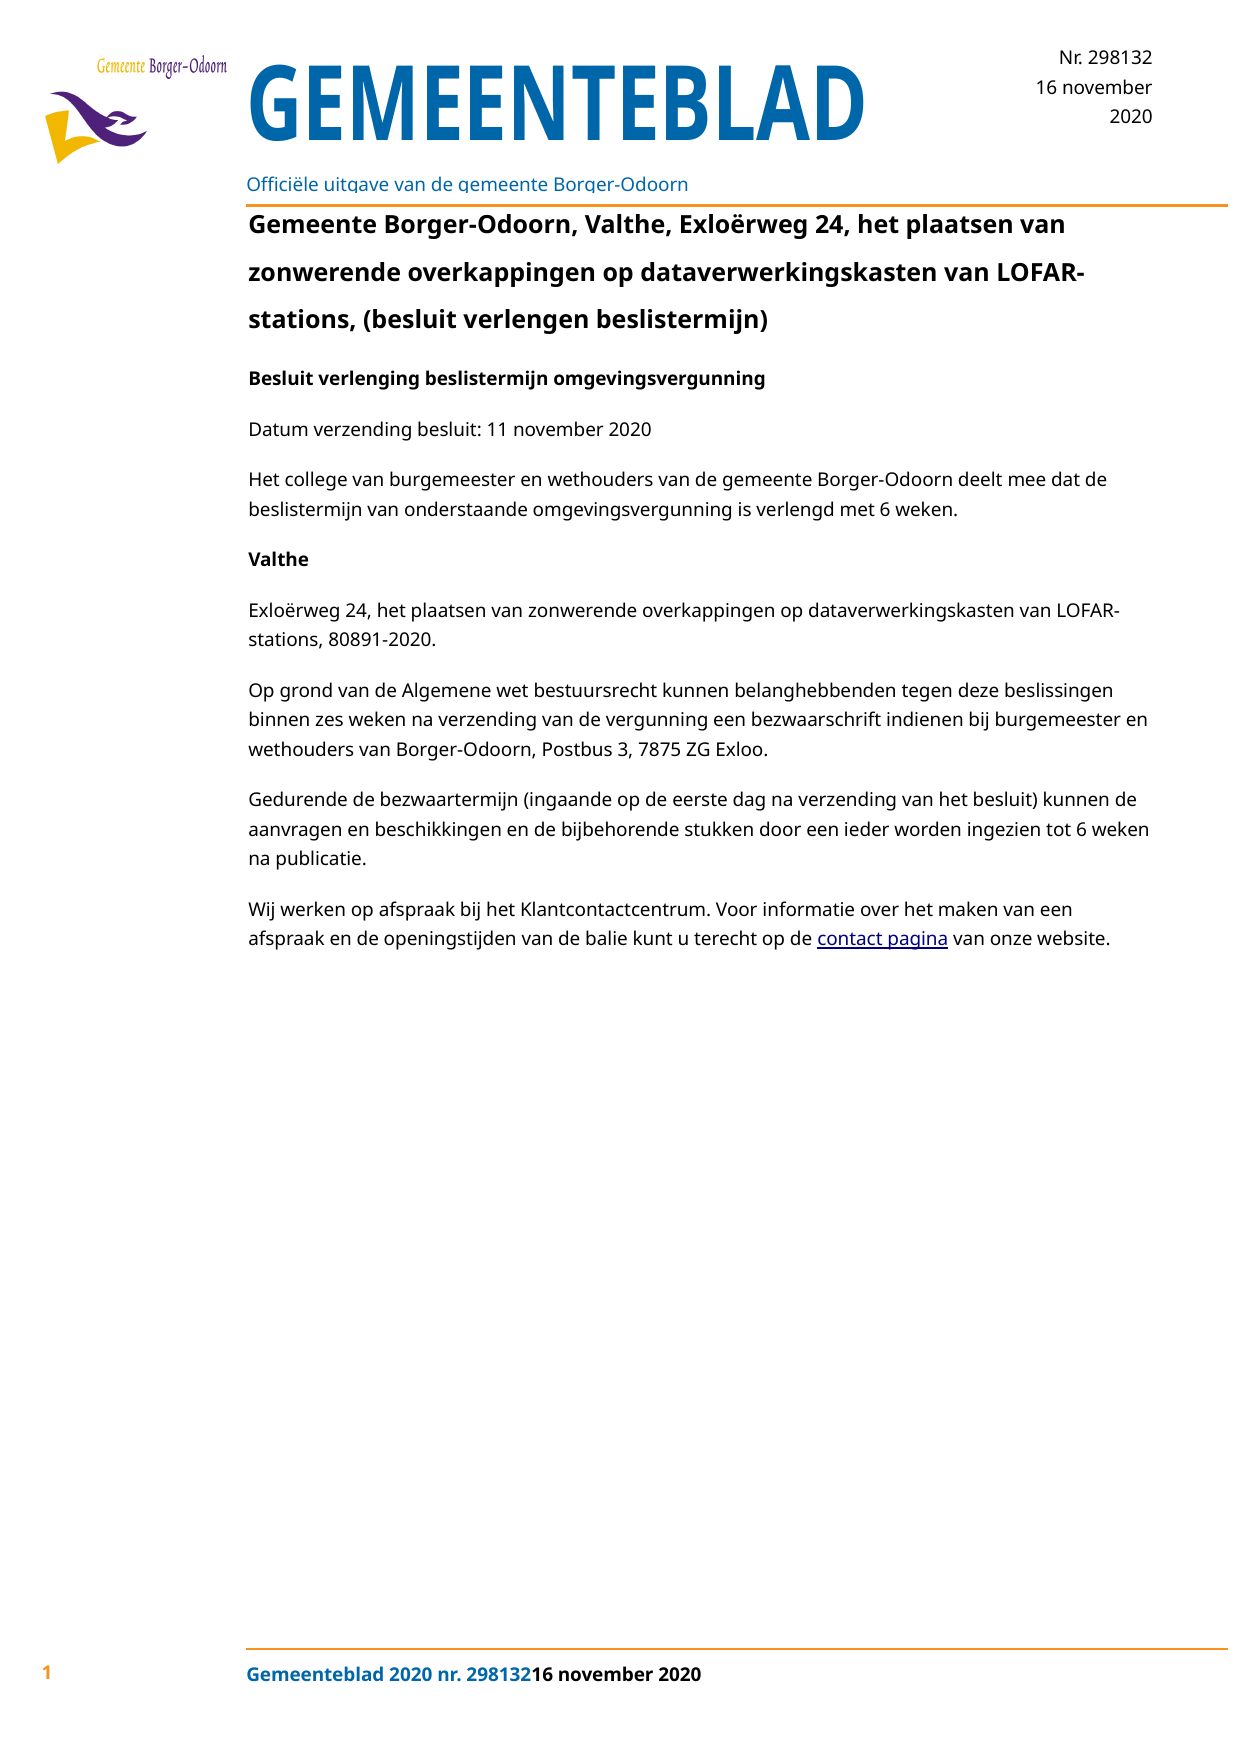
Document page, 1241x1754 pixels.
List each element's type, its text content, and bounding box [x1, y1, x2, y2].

text Gedurende de bezwaartermijn (ingaande op de eerste dag na verzending van het besluit) kunnen de aanvragen en beschikkingen en de bijbehorende stukken door een ieder worden ingezien tot 6 weken na publicatie. [248, 786, 1152, 871]
text Gemeente Borger-Odoorn, Valthe, Exloërweg 24, het plaatsen van zonwerende overkappingen op dataverwerkingskasten van LOFAR-stations, (besluit verlengen beslistermijn) [248, 207, 1152, 336]
picture [41, 47, 231, 172]
text Op grond van de Algemene wet bestuursrecht kunnen belanghebbenden tegen deze beslissingen binnen zes weken na verzending van de vergunning een bezwaarschrift indienen bij burgemeester en wethouders van Borger-Odoorn, Postbus 3, 7875 ZG Exloo. [248, 677, 1152, 762]
text Valthe [248, 546, 1152, 572]
text Exloërweg 24, het plaatsen van zonwerende overkappingen op dataverwerkingskasten van LOFAR-stations, 80891-2020. [248, 597, 1152, 652]
text Datum verzending besluit: 11 november 2020 [248, 416, 1152, 442]
text Besluit verlenging beslistermijn omgevingsvergunning [248, 366, 1152, 391]
text Het college van burgemeester en wethouders van de gemeente Borger-Odoorn deelt mee dat de beslistermijn van onderstaande omgevingsvergunning is verlengd met 6 weken. [248, 466, 1152, 522]
text Wij werken op afspraak bij het Klantcontactcentrum. Voor informatie over het maken van een afspraak en de openingstijden van de balie kunt u terecht op de contact pagina van onze website. [248, 896, 1152, 951]
